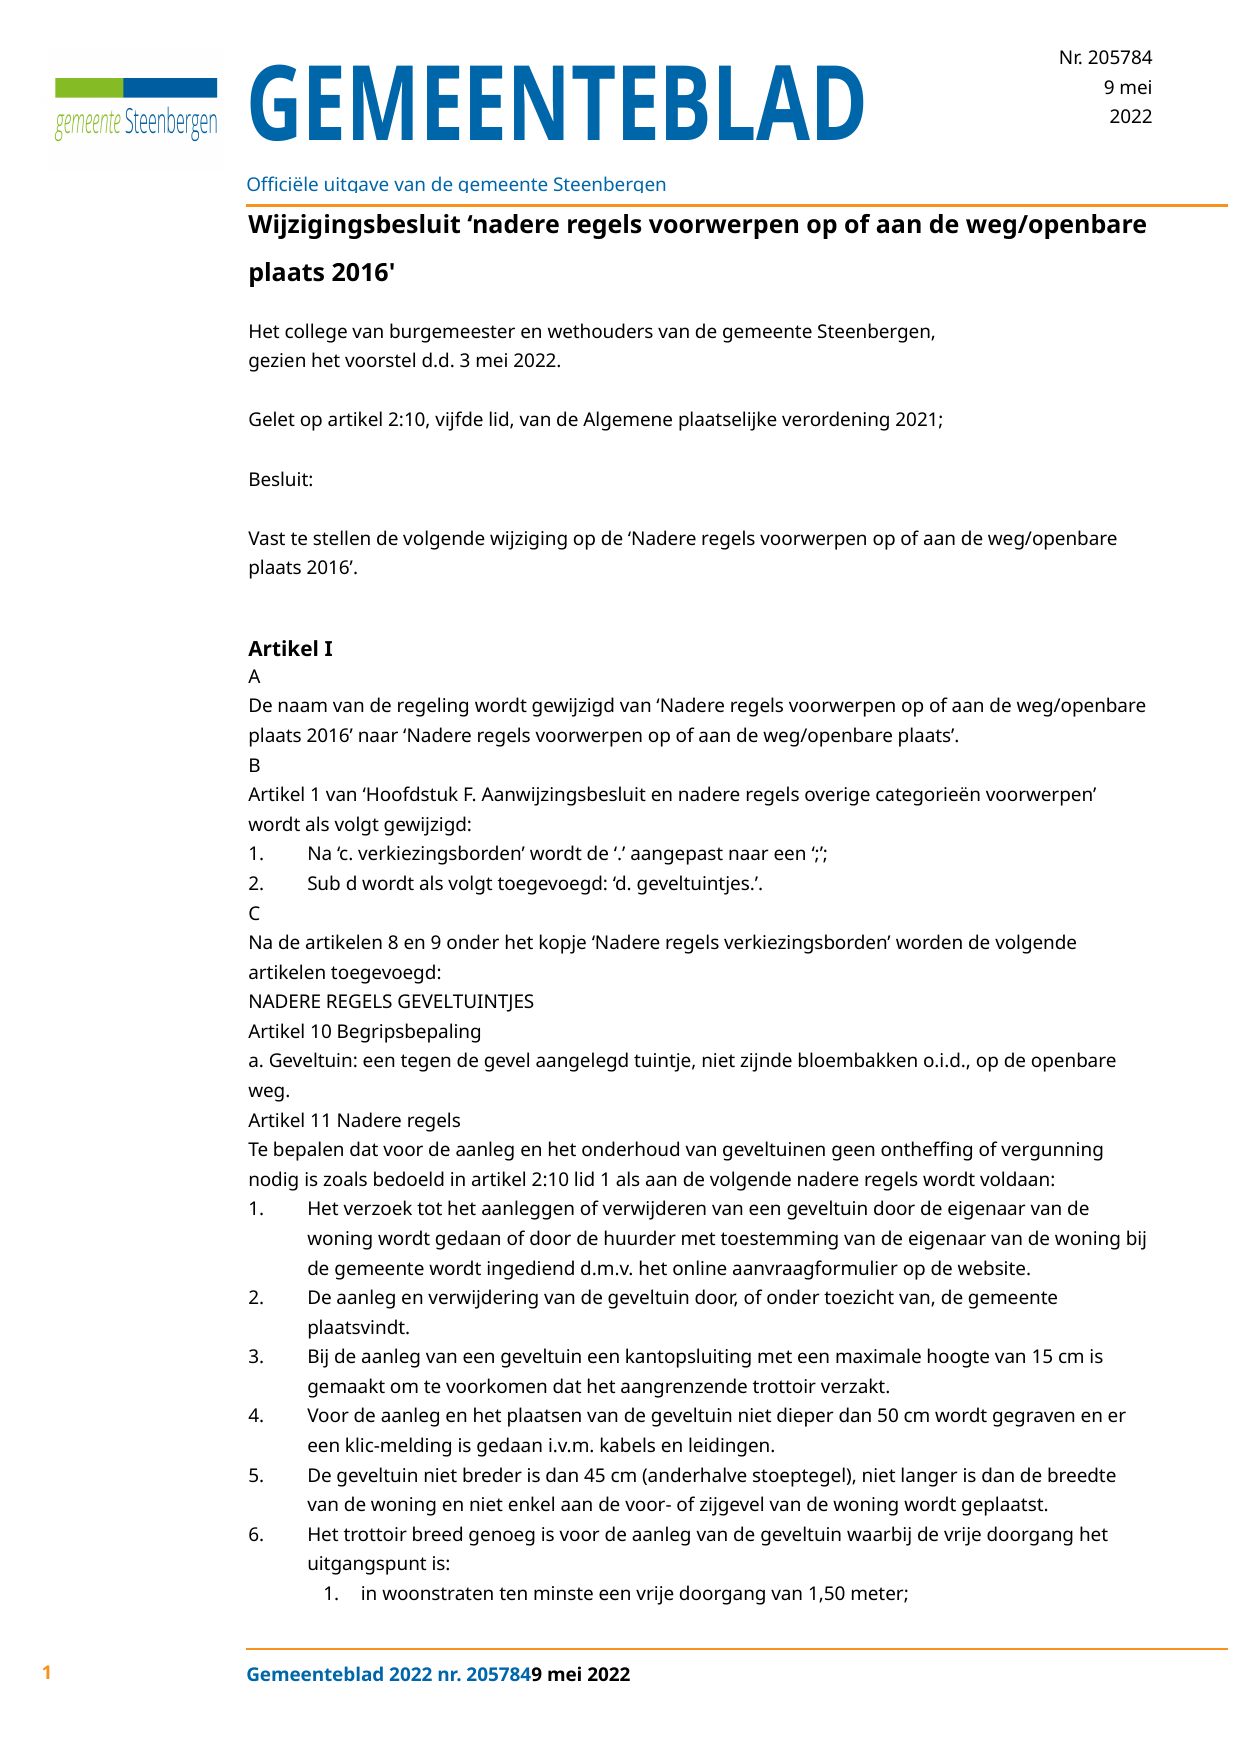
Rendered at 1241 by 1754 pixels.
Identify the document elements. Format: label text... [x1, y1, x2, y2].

text Besluit: [248, 466, 1152, 492]
text Artikel 1 van ‘Hoofdstuk F. Aanwijzingsbesluit en nadere regels overige categorieën voorwerpen’ wordt als volgt gewijzigd: [248, 781, 1152, 837]
list Het trottoir breed genoeg is voor de aanleg van de geveltuin waarbij de vrije doorgang het uitgangspunt is: [248, 1521, 1152, 1576]
text C [248, 900, 1152, 925]
text Te bepalen dat voor de aanleg en het onderhoud van geveltuinen geen ontheffing of vergunning nodig is zoals bedoeld in artikel 2:10 lid 1 als aan de volgende nadere regels wordt voldaan: [248, 1136, 1152, 1192]
text gezien het voorstel d.d. 3 mei 2022. [248, 347, 1152, 373]
text Artikel I [248, 634, 1152, 663]
text Wijzigingsbesluit ‘nadere regels voorwerpen op of aan de weg/openbare plaats 2016' [248, 207, 1152, 288]
text A [248, 663, 1152, 689]
list Voor de aanleg en het plaatsen van de geveltuin niet dieper dan 50 cm wordt gegraven en er een klic-melding is gedaan i.v.m. kabels en leidingen. [248, 1403, 1152, 1458]
text B [248, 752, 1152, 777]
list De aanleg en verwijdering van de geveltuin door, of onder toezicht van, de gemeente plaatsvindt. [248, 1284, 1152, 1339]
picture [41, 47, 231, 172]
text Gelet op artikel 2:10, vijfde lid, van de Algemene plaatselijke verordening 2021; [248, 407, 1152, 432]
list Sub d wordt als volgt toegevoegd: ‘d. geveltuintjes.’. [248, 870, 1152, 896]
text Vast te stellen de volgende wijziging op de ‘Nadere regels voorwerpen op of aan de weg/openbare plaats 2016’. [248, 525, 1152, 580]
text Artikel 11 Nadere regels [248, 1107, 1152, 1132]
text NADERE REGELS GEVELTUINTJES [248, 988, 1152, 1014]
list Het verzoek tot het aanleggen of verwijderen van een geveltuin door de eigenaar van de woning wordt gedaan of door de huurder met toestemming van de eigenaar van de woning bij de gemeente wordt ingediend d.m.v. het online aanvraagformulier op de website. [248, 1196, 1152, 1280]
text Het college van burgemeester en wethouders van de gemeente Steenbergen, [248, 318, 1152, 344]
list De geveltuin niet breder is dan 45 cm (anderhalve stoeptegel), niet langer is dan de breedte van de woning en niet enkel aan de voor- of zijgevel van de woning wordt geplaatst. [248, 1462, 1152, 1517]
text Na de artikelen 8 en 9 onder het kopje ‘Nadere regels verkiezingsborden’ worden de volgende artikelen toegevoegd: [248, 929, 1152, 984]
list Na ‘c. verkiezingsborden’ wordt de ‘.’ aangepast naar een ‘;’; [248, 841, 1152, 866]
text De naam van de regeling wordt gewijzigd van ‘Nadere regels voorwerpen op of aan de weg/openbare plaats 2016’ naar ‘Nadere regels voorwerpen op of aan de weg/openbare plaats’. [248, 693, 1152, 748]
text Artikel 10 Begripsbepaling [248, 1018, 1152, 1044]
list in woonstraten ten minste een vrije doorgang van 1,50 meter; [323, 1580, 1152, 1606]
list Bij de aanleg van een geveltuin een kantopsluiting met een maximale hoogte van 15 cm is gemaakt om te voorkomen dat het aangrenzende trottoir verzakt. [248, 1343, 1152, 1399]
text a. Geveltuin: een tegen de gevel aangelegd tuintje, niet zijnde bloembakken o.i.d., op de openbare weg. [248, 1048, 1152, 1103]
